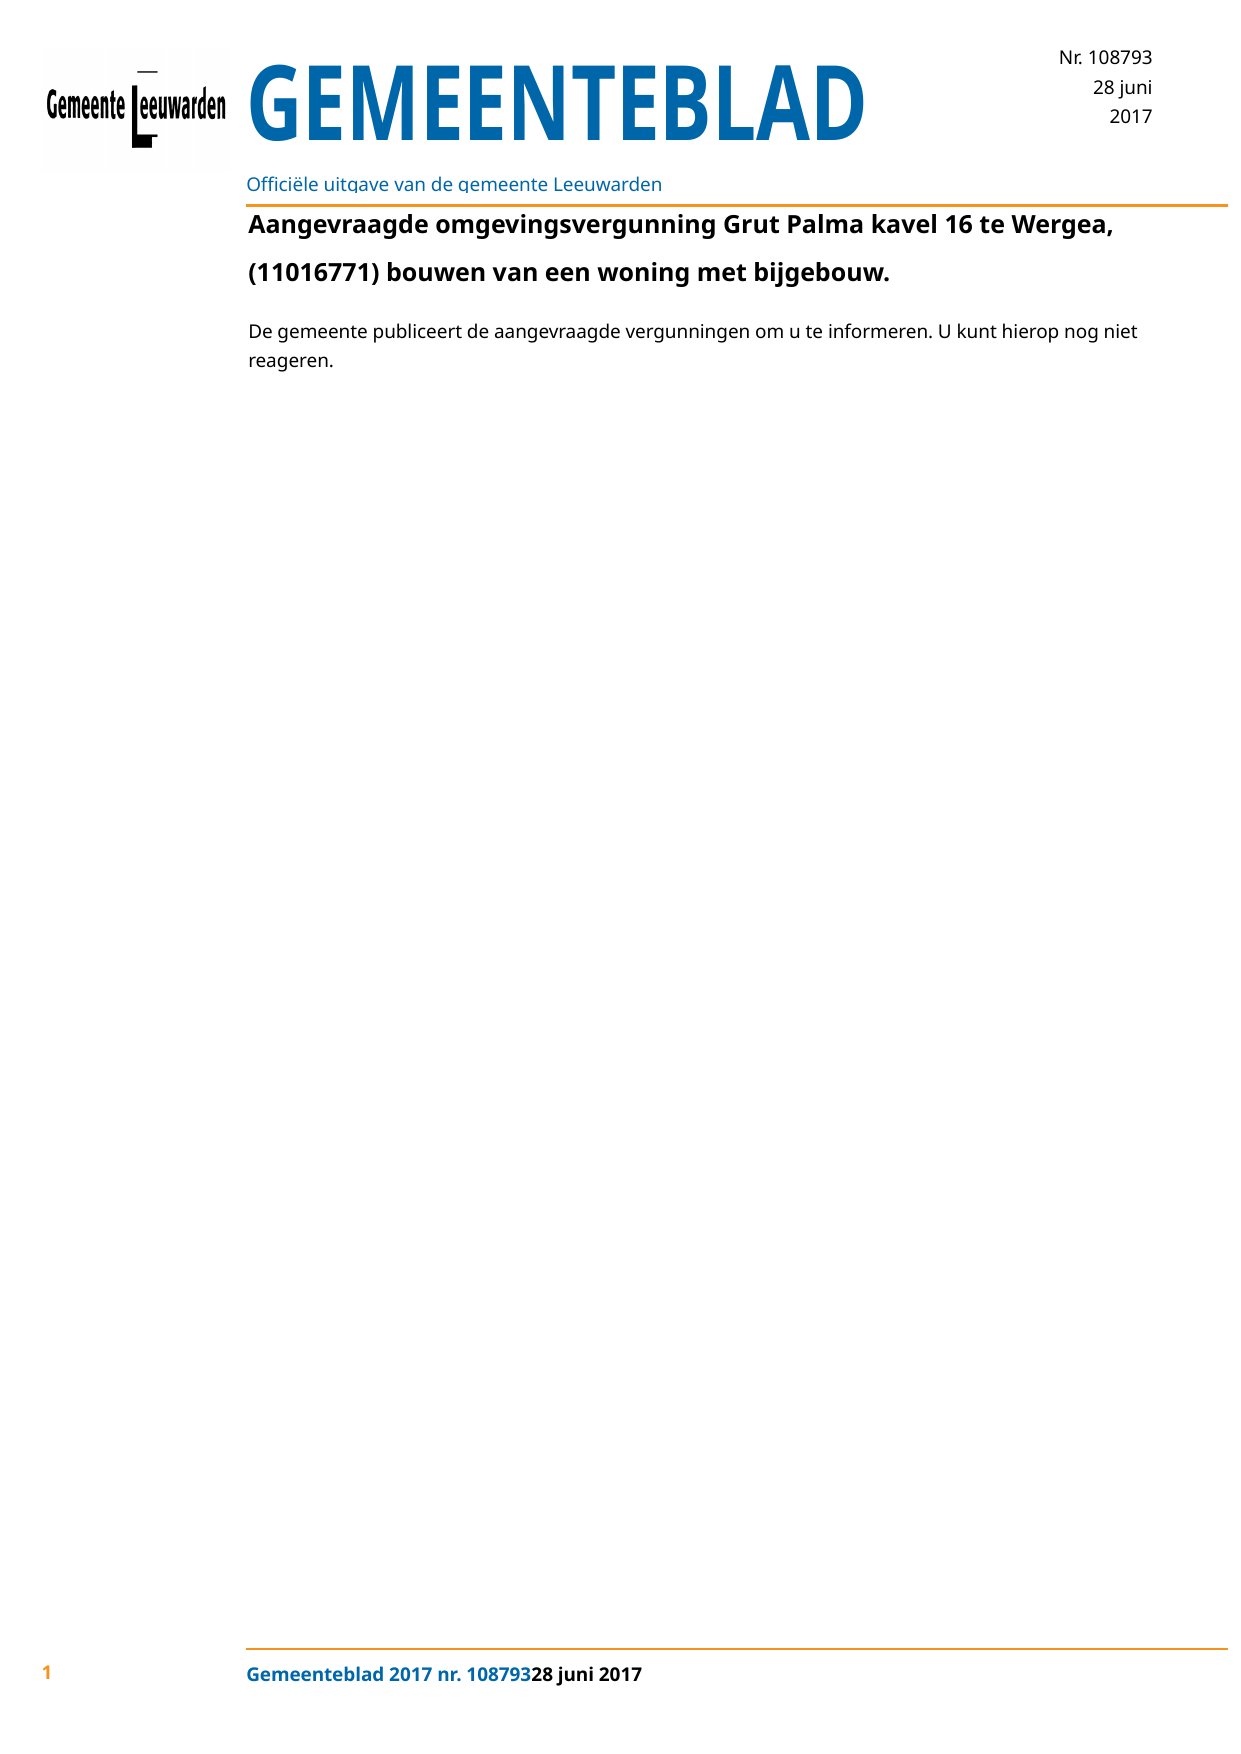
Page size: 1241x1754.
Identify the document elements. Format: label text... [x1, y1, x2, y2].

picture [41, 47, 231, 172]
text Aangevraagde omgevingsvergunning Grut Palma kavel 16 te Wergea, (11016771) bouwen van een woning met bijgebouw. [248, 207, 1152, 288]
text De gemeente publiceert de aangevraagde vergunningen om u te informeren. U kunt hierop nog niet reageren. [248, 318, 1152, 373]
